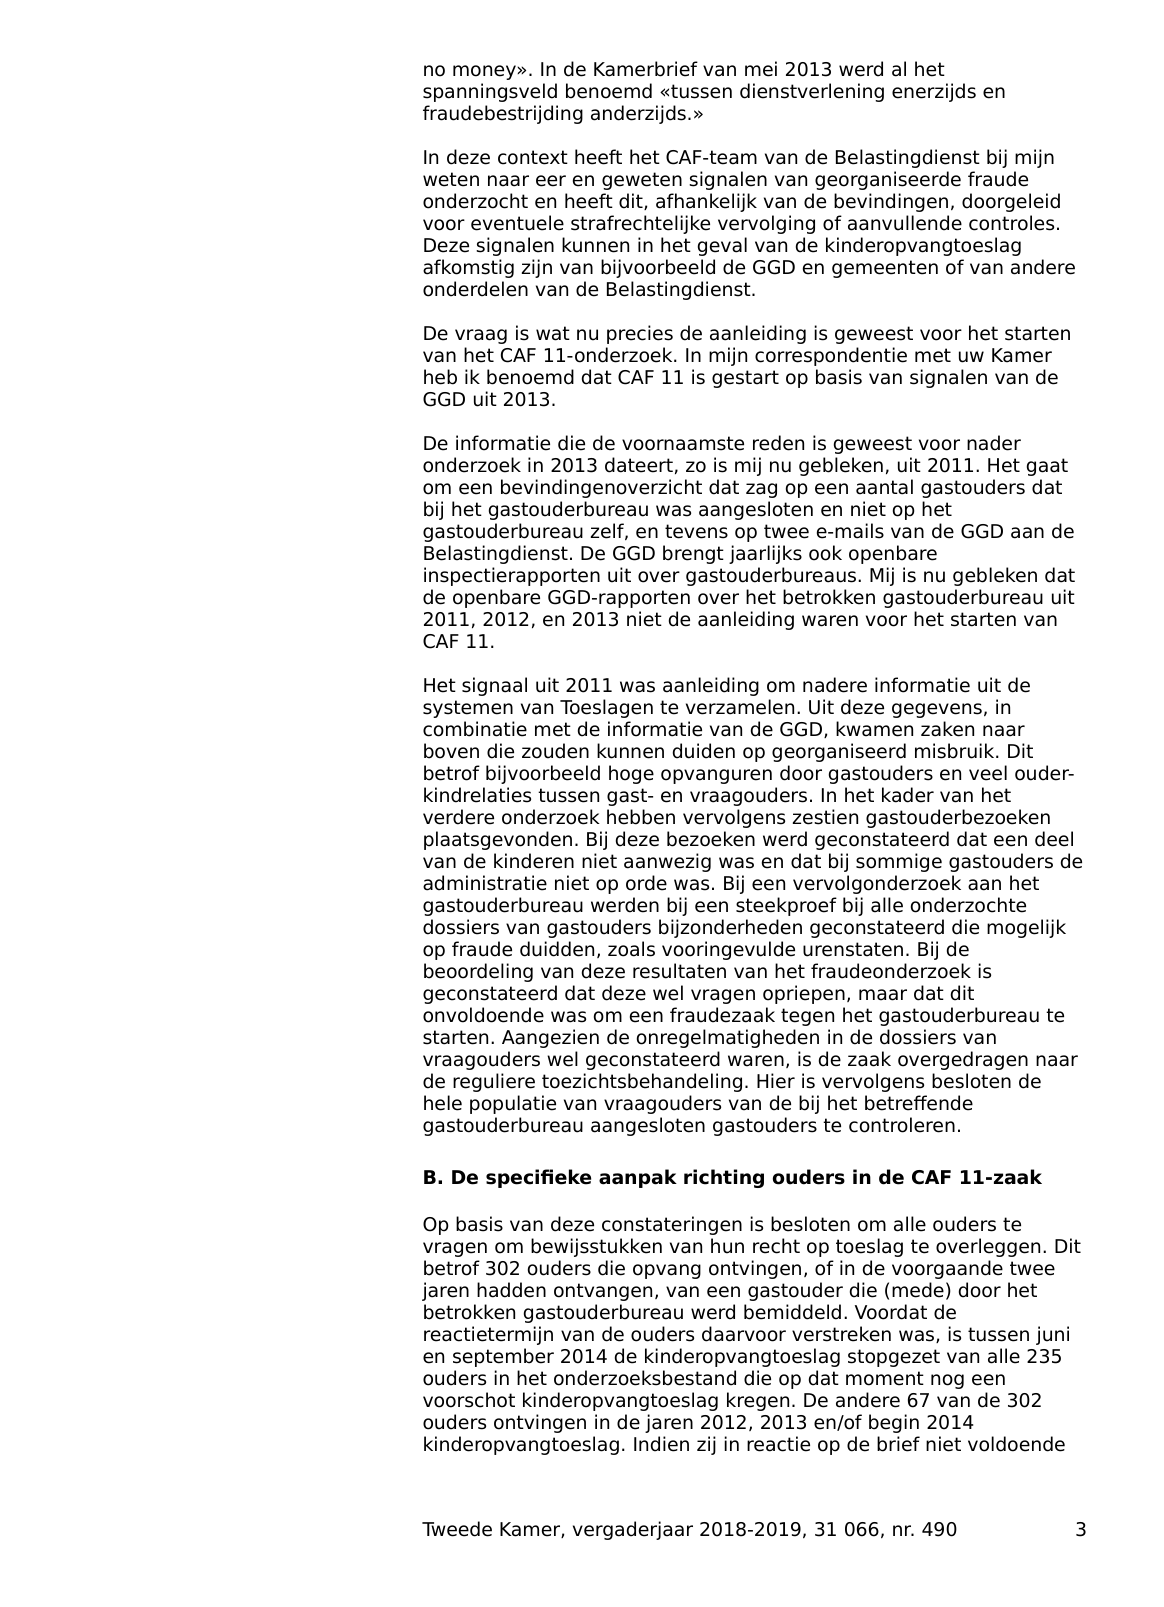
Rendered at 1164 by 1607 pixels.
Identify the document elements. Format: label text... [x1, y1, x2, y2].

subtitle B. De specifieke aanpak richting ouders in de CAF 11-zaak [422, 1167, 1087, 1189]
text De vraag is wat nu precies de aanleiding is geweest voor het starten van het CAF 11-onderzoek. In mijn correspondentie met uw Kamer heb ik benoemd dat CAF 11 is gestart op basis van signalen van de GGD uit 2013. [422, 323, 1087, 411]
text Op basis van deze constateringen is besloten om alle ouders te vragen om bewijsstukken van hun recht op toeslag te overleggen. Dit betrof 302 ouders die opvang ontvingen, of in de voorgaande twee jaren hadden ontvangen, van een gastouder die (mede) door het betrokken gastouderbureau werd bemiddeld. Voordat de reactietermijn van de ouders daarvoor verstreken was, is tussen juni en september 2014 de kinderopvangtoeslag stopgezet van alle 235 ouders in het onderzoeksbestand die op dat moment nog een voorschot kinderopvangtoeslag kregen. De andere 67 van de 302 ouders ontvingen in de jaren 2012, 2013 en/of begin 2014 kinderopvangtoeslag. Indien zij in reactie op de brief niet voldoende [422, 1214, 1087, 1456]
text De informatie die de voornaamste reden is geweest voor nader onderzoek in 2013 dateert, zo is mij nu gebleken, uit 2011. Het gaat om een bevindingenoverzicht dat zag op een aantal gastouders dat bij het gastouderbureau was aangesloten en niet op het gastouderbureau zelf, en tevens op twee e-mails van de GGD aan de Belastingdienst. De GGD brengt jaarlijks ook openbare inspectierapporten uit over gastouderbureaus. Mij is nu gebleken dat de openbare GGD-rapporten over het betrokken gastouderbureau uit 2011, 2012, en 2013 niet de aanleiding waren voor het starten van CAF 11. [422, 433, 1087, 653]
text In deze context heeft het CAF-team van de Belastingdienst bij mijn weten naar eer en geweten signalen van georganiseerde fraude onderzocht en heeft dit, afhankelijk van de bevindingen, doorgeleid voor eventuele strafrechtelijke vervolging of aanvullende controles. Deze signalen kunnen in het geval van de kinderopvangtoeslag afkomstig zijn van bijvoorbeeld de GGD en gemeenten of van andere onderdelen van de Belastingdienst. [422, 147, 1087, 301]
text Het signaal uit 2011 was aanleiding om nadere informatie uit de systemen van Toeslagen te verzamelen. Uit deze gegevens, in combinatie met de informatie van de GGD, kwamen zaken naar boven die zouden kunnen duiden op georganiseerd misbruik. Dit betrof bijvoorbeeld hoge opvanguren door gastouders en veel ouder-kindrelaties tussen gast- en vraagouders. In het kader van het verdere onderzoek hebben vervolgens zestien gastouderbezoeken plaatsgevonden. Bij deze bezoeken werd geconstateerd dat een deel van de kinderen niet aanwezig was en dat bij sommige gastouders de administratie niet op orde was. Bij een vervolgonderzoek aan het gastouderbureau werden bij een steekproef bij alle onderzochte dossiers van gastouders bijzonderheden geconstateerd die mogelijk op fraude duidden, zoals vooringevulde urenstaten. Bij de beoordeling van deze resultaten van het fraudeonderzoek is geconstateerd dat deze wel vragen opriepen, maar dat dit onvoldoende was om een fraudezaak tegen het gastouderbureau te starten. Aangezien de onregelmatigheden in de dossiers van vraagouders wel geconstateerd waren, is de zaak overgedragen naar de reguliere toezichtsbehandeling. Hier is vervolgens besloten de hele populatie van vraagouders van de bij het betreffende gastouderbureau aangesloten gastouders te controleren. [422, 675, 1087, 1137]
text no money». In de Kamerbrief van mei 2013 werd al het spanningsveld benoemd «tussen dienstverlening enerzijds en fraudebestrijding anderzijds.» [422, 59, 1087, 125]
